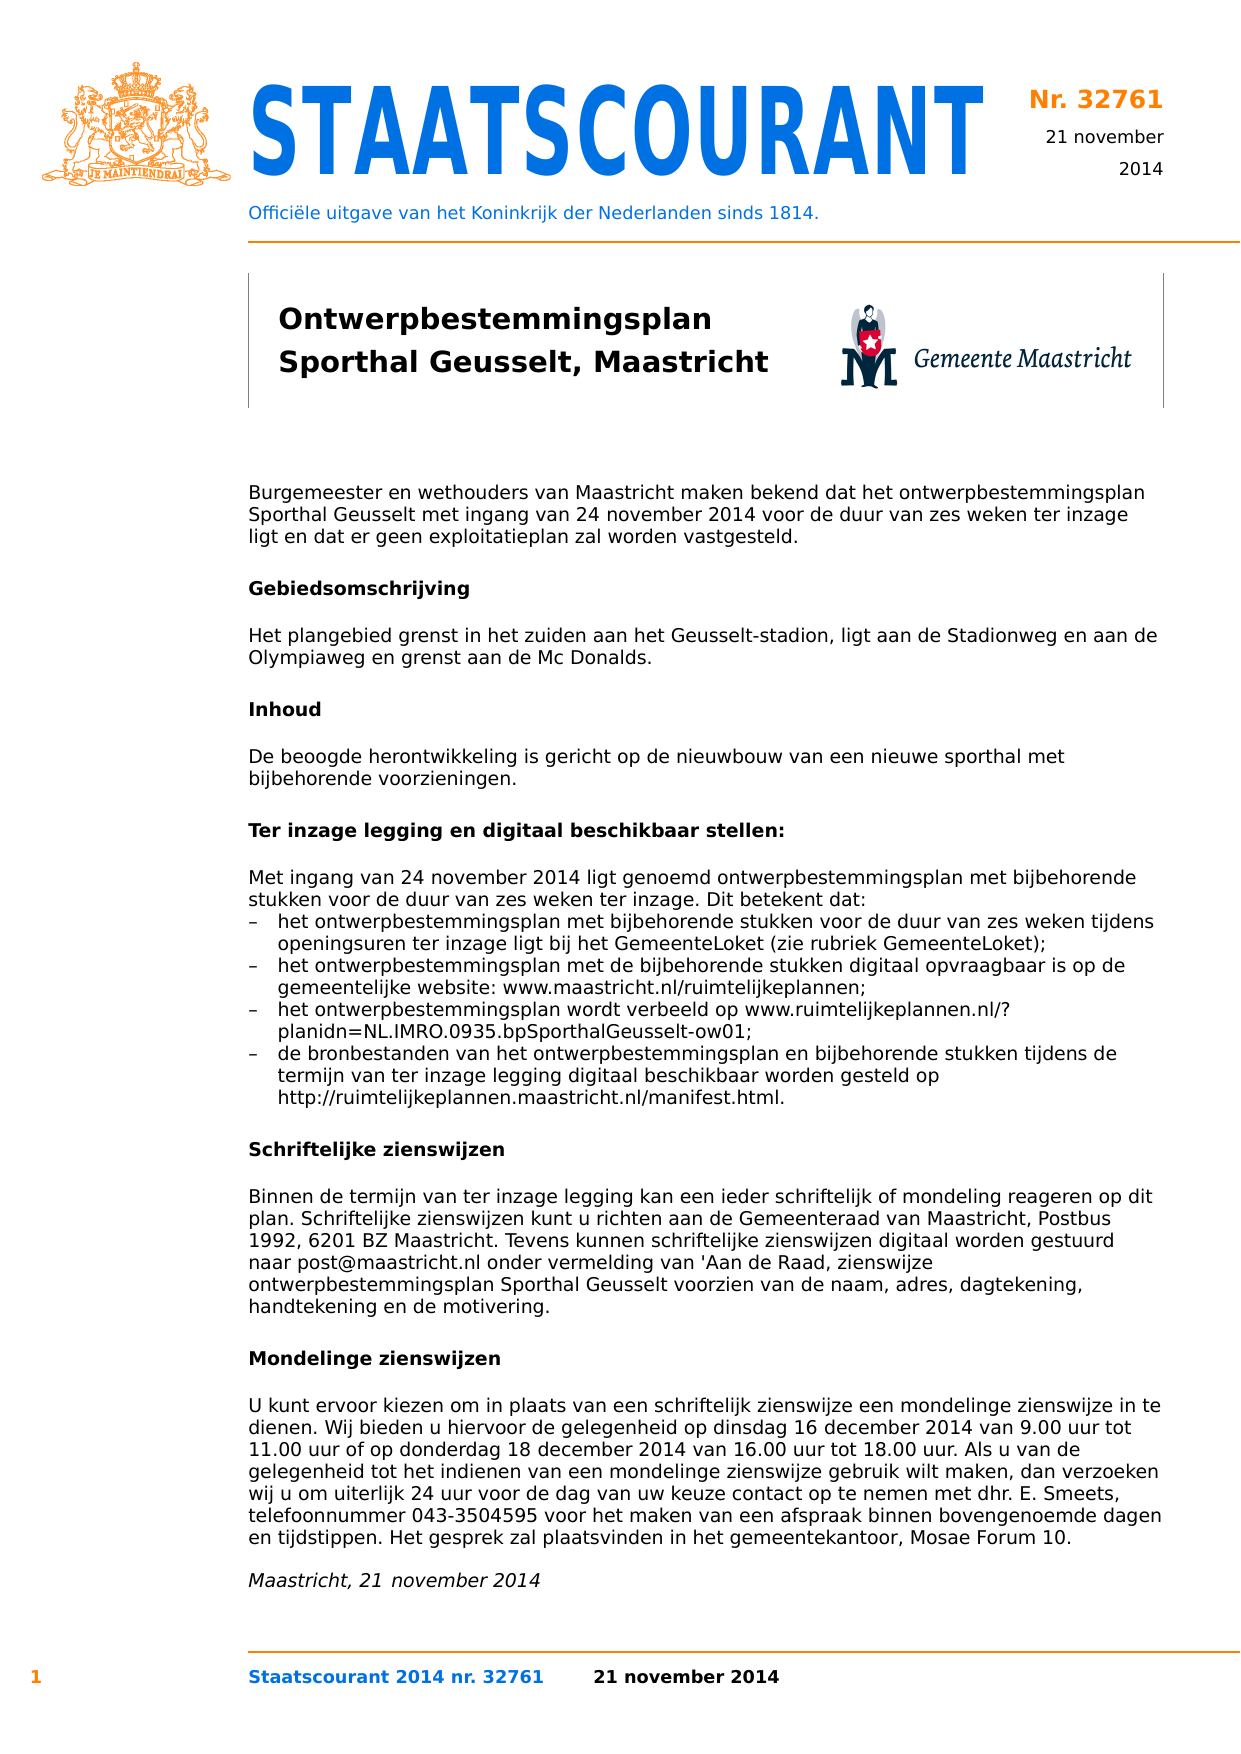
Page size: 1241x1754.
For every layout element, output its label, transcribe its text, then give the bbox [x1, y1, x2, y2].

subtitle Ontwerpbestemmingsplan Sporthal Geusselt, Maastricht [249, 273, 1163, 408]
table_header [25, 62, 248, 241]
table_header STAATSCOURANT [248, 62, 998, 203]
text U kunt ervoor kiezen om in plaats van een schriftelijk zienswijze een mondelinge zienswijze in te dienen. Wij bieden u hiervoor de gelegenheid op dinsdag 16 december 2014 van 9.00 uur tot 11.00 uur of op donderdag 18 december 2014 van 16.00 uur tot 18.00 uur. Als u van de gelegenheid tot het indienen van een mondelinge zienswijze gebruik wilt maken, dan verzoeken wij u om uiterlijk 24 uur voor de dag van uw keuze contact op te nemen met dhr. E. Smeets, telefoonnummer 043-3504595 voor het maken van een afspraak binnen bovengenoemde dagen en tijdstippen. Het gesprek zal plaatsvinden in het gemeentekantoor, Mosae Forum 10. [248, 1395, 1163, 1548]
text Maastricht, 21 november 2014 [248, 1570, 1163, 1592]
text Het plangebied grenst in het zuiden aan het Geusselt-stadion, ligt aan de Stadionweg en aan de Olympiaweg en grenst aan de Mc Donalds. [248, 625, 1163, 669]
text Met ingang van 24 november 2014 ligt genoemd ontwerpbestemmingsplan met bijbehorende stukken voor de duur van zes weken ter inzage. Dit betekent dat: [248, 867, 1163, 911]
table_cell Officiële uitgave van het Koninkrijk der Nederlanden sinds 1814. [248, 203, 1240, 241]
picture [838, 302, 1134, 391]
table_cell 21 november [998, 121, 1240, 153]
table_cell 2014 [998, 153, 1240, 203]
text – het ontwerpbestemmingsplan wordt verbeeld op www.ruimtelijkeplannen.nl/?planidn=NL.IMRO.0935.bpSporthalGeusselt-ow01; [248, 999, 1163, 1043]
subtitle Ter inzage legging en digitaal beschikbaar stellen: [248, 820, 1163, 842]
text De beoogde herontwikkeling is gericht op de nieuwbouw van een nieuwe sporthal met bijbehorende voorzieningen. [248, 746, 1163, 790]
text – de bronbestanden van het ontwerpbestemmingsplan en bijbehorende stukken tijdens de termijn van ter inzage legging digitaal beschikbaar worden gesteld op http://ruimtelijkeplannen.maastricht.nl/manifest.html. [248, 1043, 1163, 1109]
picture [41, 62, 231, 186]
text Burgemeester en wethouders van Maastricht maken bekend dat het ontwerpbestemmingsplan Sporthal Geusselt met ingang van 24 november 2014 voor de duur van zes weken ter inzage ligt en dat er geen exploitatieplan zal worden vastgesteld. [248, 482, 1163, 548]
subtitle Gebiedsomschrijving [248, 578, 1163, 600]
text – het ontwerpbestemmingsplan met de bijbehorende stukken digitaal opvraagbaar is op de gemeentelijke website: www.maastricht.nl/ruimtelijkeplannen; [248, 955, 1163, 999]
text – het ontwerpbestemmingsplan met bijbehorende stukken voor de duur van zes weken tijdens openingsuren ter inzage ligt bij het GemeenteLoket (zie rubriek GemeenteLoket); [248, 911, 1163, 955]
text Binnen de termijn van ter inzage legging kan een ieder schriftelijk of mondeling reageren op dit plan. Schriftelijke zienswijzen kunt u richten aan de Gemeenteraad van Maastricht, Postbus 1992, 6201 BZ Maastricht. Tevens kunnen schriftelijke zienswijzen digitaal worden gestuurd naar post@maastricht.nl onder vermelding van 'Aan de Raad, zienswijze ontwerpbestemmingsplan Sporthal Geusselt voorzien van de naam, adres, dagtekening, handtekening en de motivering. [248, 1186, 1163, 1318]
subtitle Inhoud [248, 699, 1163, 721]
table_header Nr. 32761 [998, 62, 1240, 121]
subtitle Mondelinge zienswijzen [248, 1348, 1163, 1370]
subtitle Schriftelijke zienswijzen [248, 1139, 1163, 1161]
